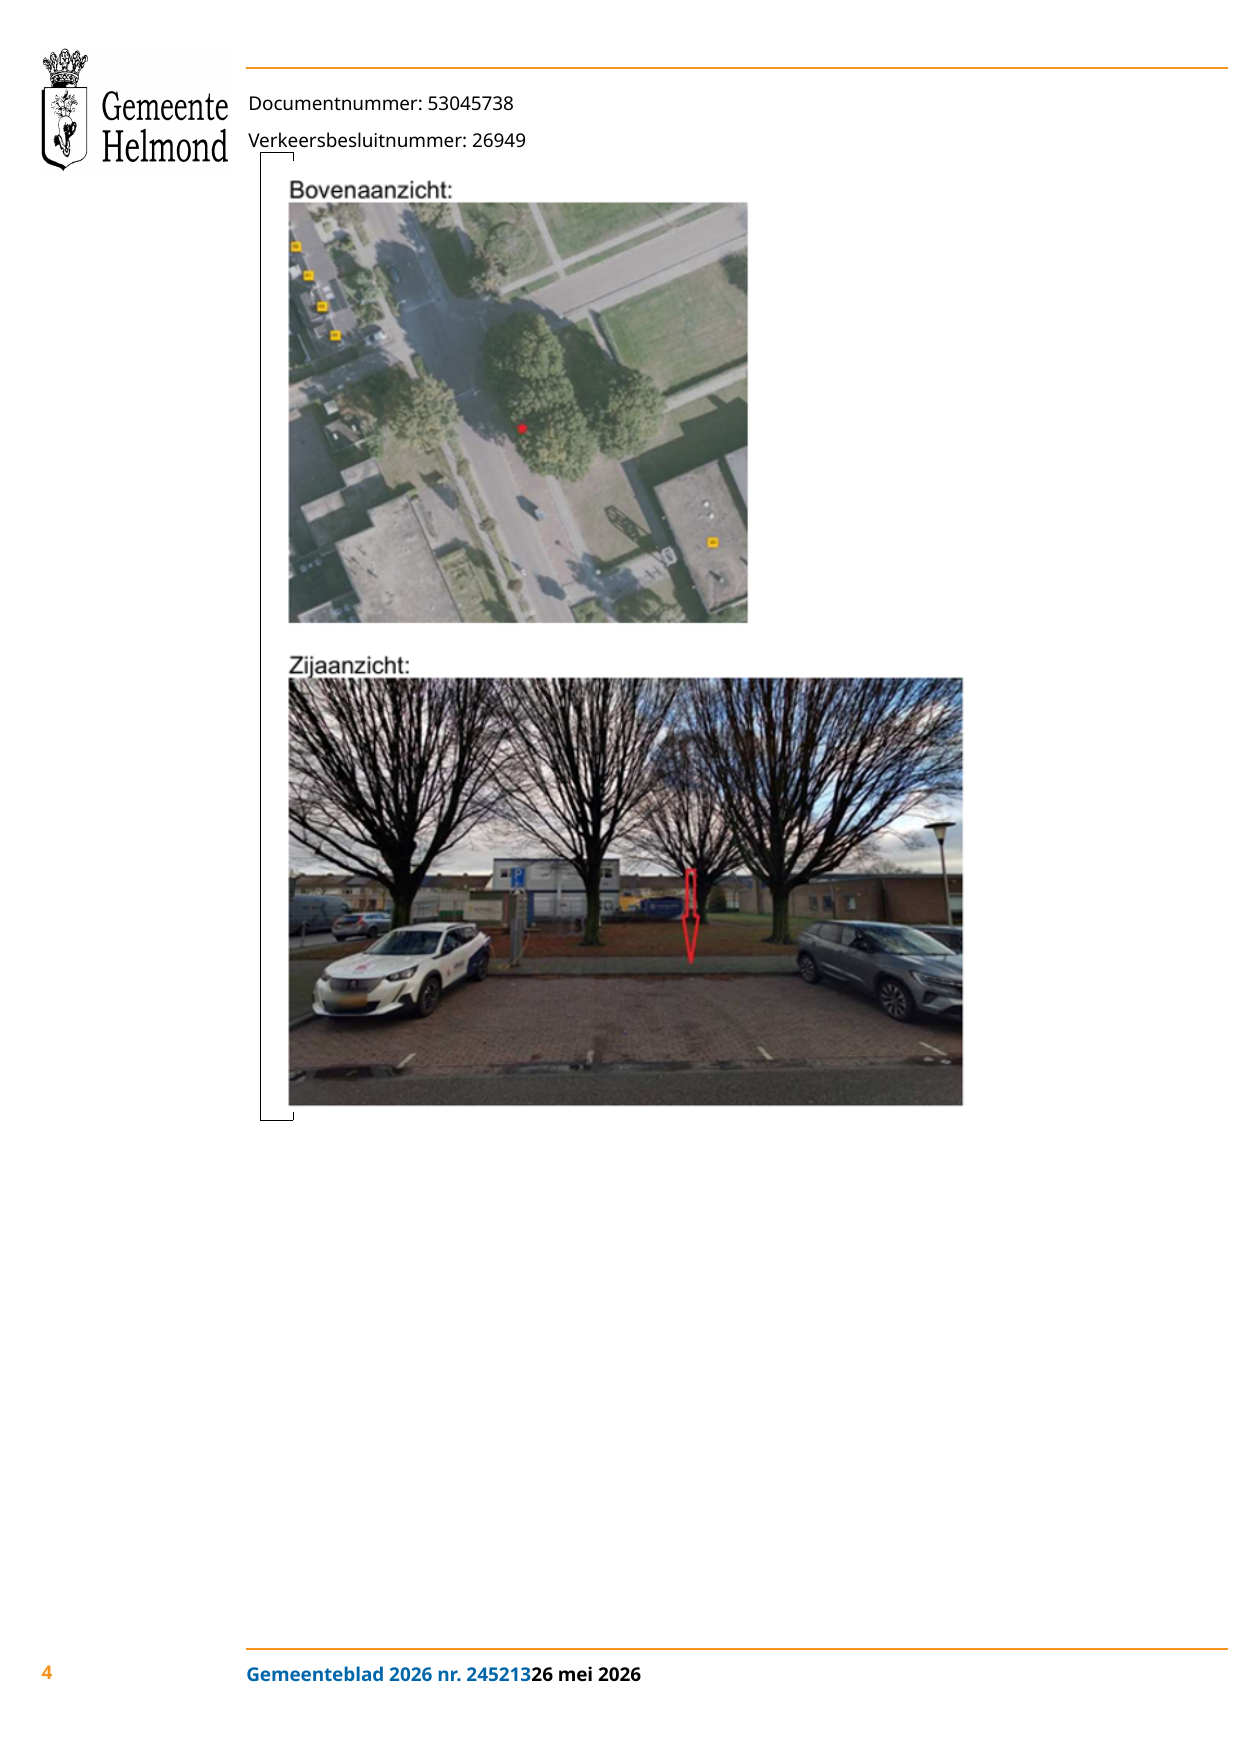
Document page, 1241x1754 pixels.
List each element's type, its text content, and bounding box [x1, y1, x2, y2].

text Documentnummer: 53045738 [248, 95, 1152, 114]
text Verkeersbesluitnummer: 26949 [248, 132, 1152, 151]
picture [268, 161, 978, 1112]
picture [41, 47, 231, 172]
